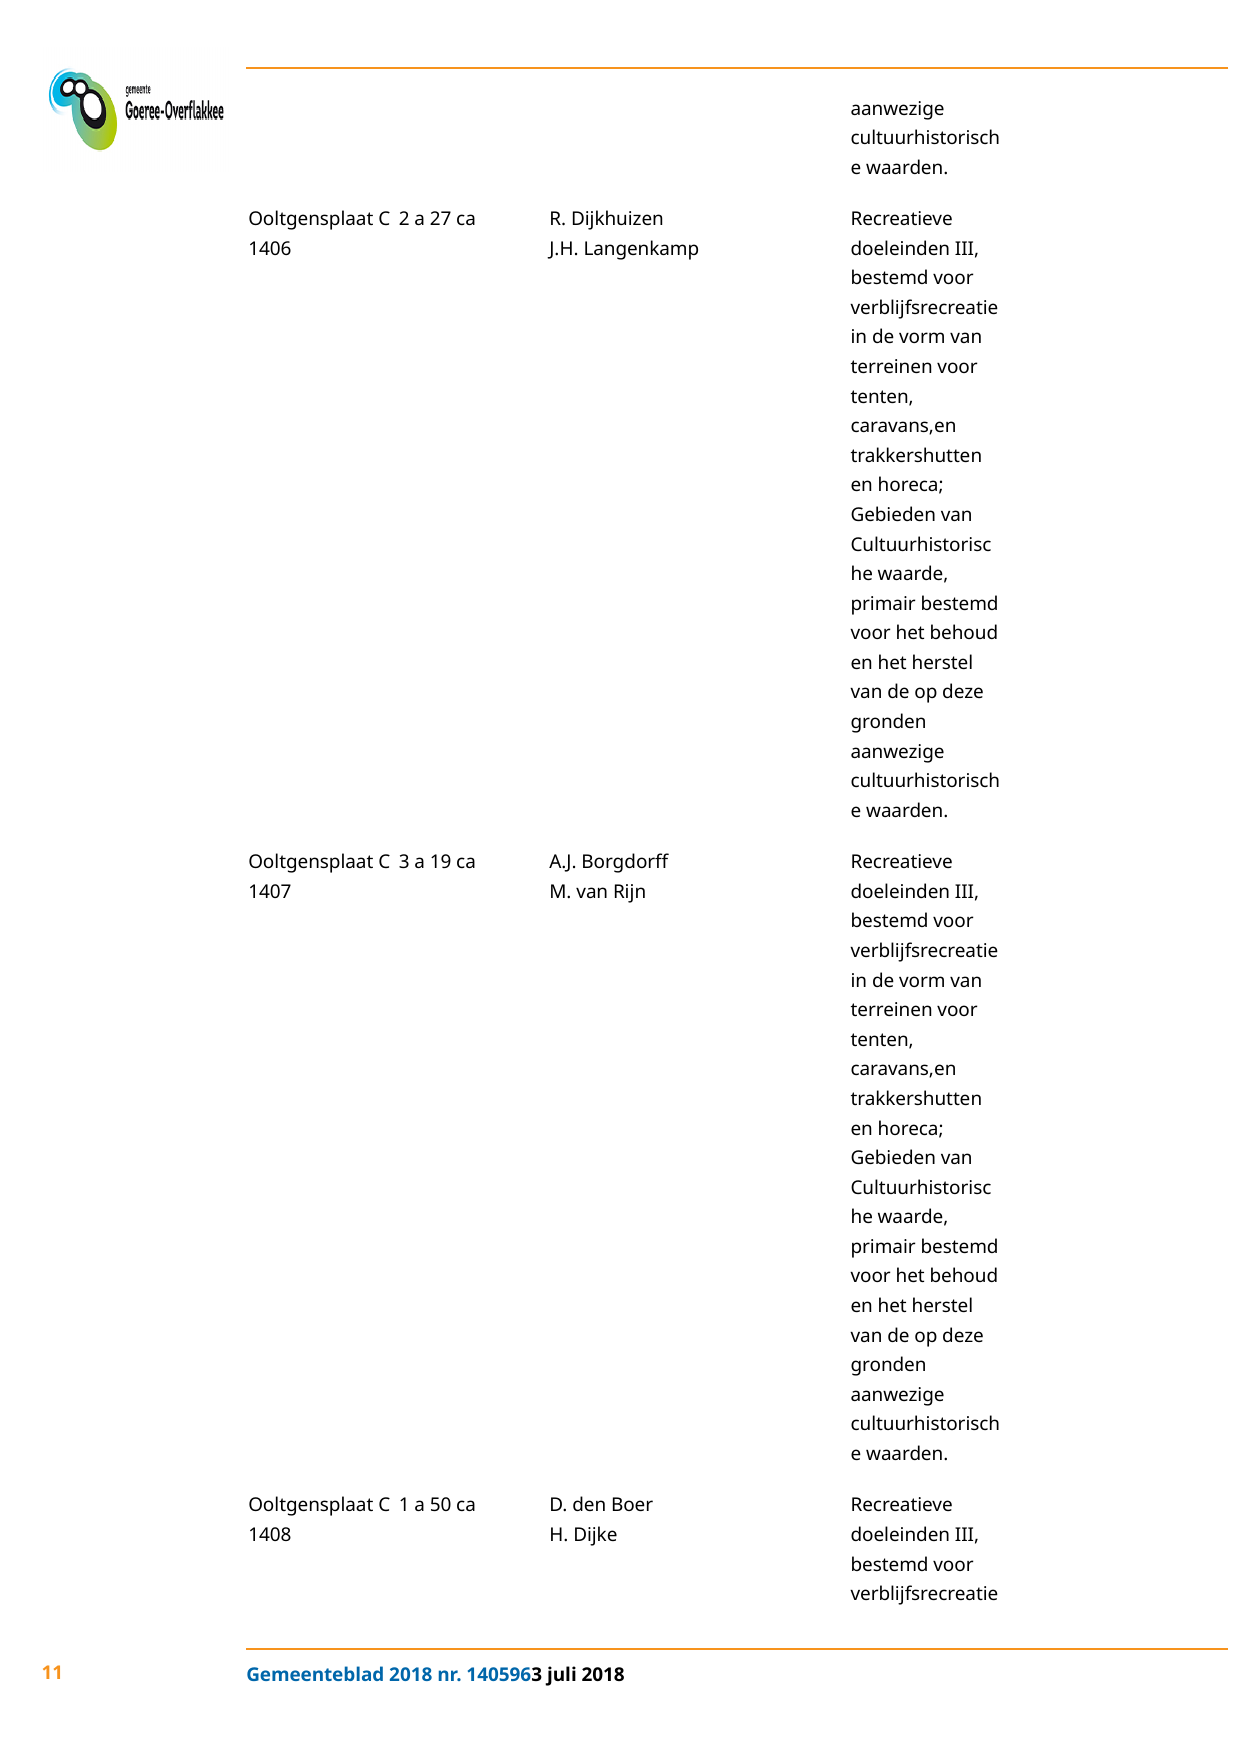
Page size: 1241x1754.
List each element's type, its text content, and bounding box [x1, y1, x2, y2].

table_cell [248, 1466, 398, 1492]
table_cell Ooltgensplaat C 1406 [248, 205, 398, 823]
table_cell [399, 95, 549, 180]
table_cell [248, 180, 398, 205]
table_cell 1 a 50 ca [399, 1492, 549, 1606]
table_cell 2 a 27 ca [399, 205, 549, 823]
table_cell [700, 849, 850, 1466]
picture [41, 47, 231, 172]
table_cell R. Dijkhuizen J.H. Langenkamp [549, 205, 700, 823]
table_cell [248, 95, 398, 180]
table_cell aanwezige cultuurhistorische waarden. [850, 95, 1001, 180]
table_cell [1001, 849, 1152, 1466]
table_cell [1001, 205, 1152, 823]
table_cell Recreatieve doeleinden III, bestemd voor verblijfsrecreatie in de vorm van terreinen voor tenten, caravans,en trakkershutten en horeca; Gebieden van Cultuurhistorische waarde, primair bestemd voor het behoud en het herstel van de op deze gronden aanwezige cultuurhistorische waarden. [850, 205, 1001, 823]
table_cell A.J. Borgdorff M. van Rijn [549, 849, 700, 1466]
table_cell Ooltgensplaat C 1408 [248, 1492, 398, 1606]
table_cell [248, 823, 398, 848]
table_cell Recreatieve doeleinden III, bestemd voor verblijfsrecreatie [850, 1492, 1001, 1606]
table_cell [700, 205, 850, 823]
table_cell D. den Boer H. Dijke [549, 1492, 700, 1606]
table_cell 3 a 19 ca [399, 849, 549, 1466]
table_cell Recreatieve doeleinden III, bestemd voor verblijfsrecreatie in de vorm van terreinen voor tenten, caravans,en trakkershutten en horeca; Gebieden van Cultuurhistorische waarde, primair bestemd voor het behoud en het herstel van de op deze gronden aanwezige cultuurhistorische waarden. [850, 849, 1001, 1466]
table_cell Ooltgensplaat C 1407 [248, 849, 398, 1466]
table_cell [1001, 1492, 1152, 1606]
table_cell [549, 95, 700, 180]
table_cell [700, 95, 850, 180]
table_cell [1001, 95, 1152, 180]
table_cell [700, 1492, 850, 1606]
